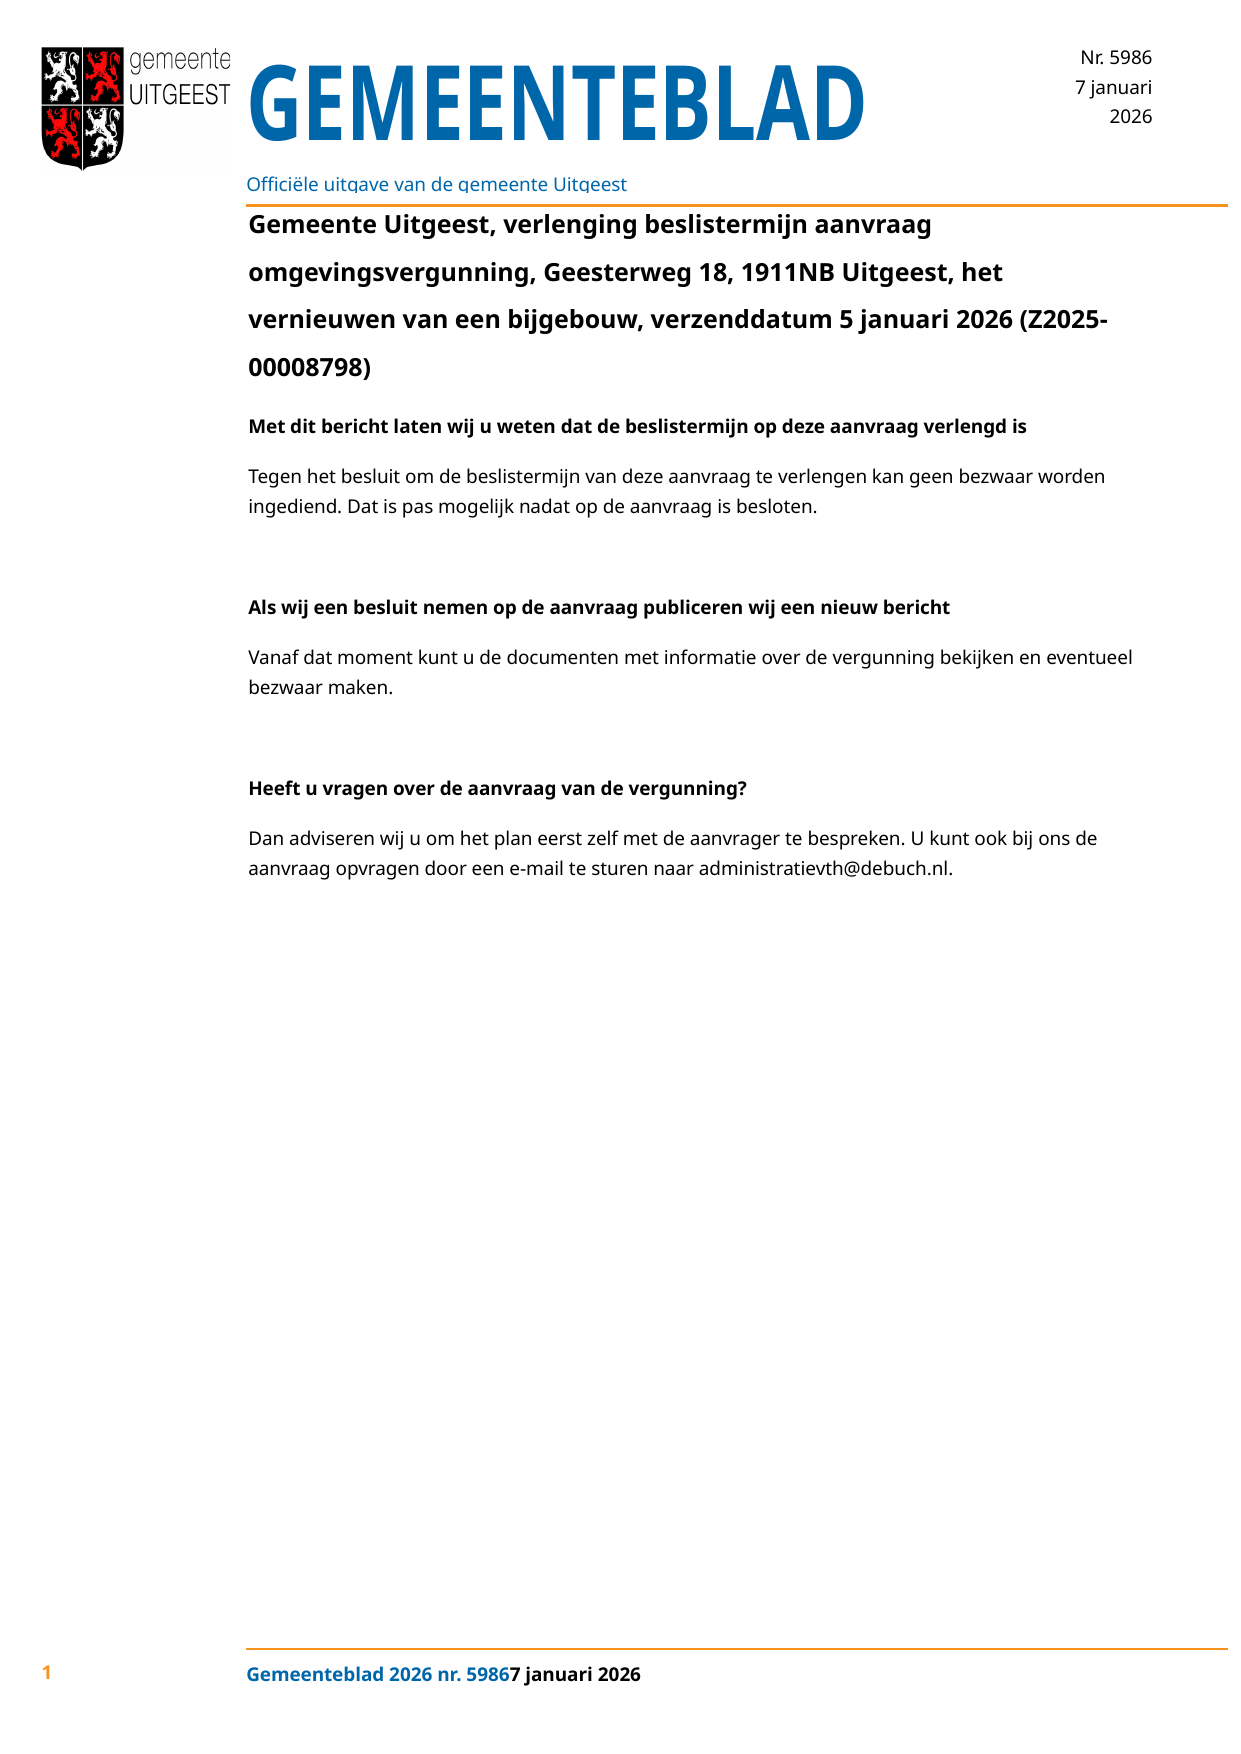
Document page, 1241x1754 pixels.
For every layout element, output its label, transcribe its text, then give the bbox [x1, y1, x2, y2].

text Heeft u vragen over de aanvraag van de vergunning? [248, 775, 1152, 801]
text Dan adviseren wij u om het plan eerst zelf met de aanvrager te bespreken. U kunt ook bij ons de aanvraag opvragen door een e-mail te sturen naar administratievth@debuch.nl. [248, 825, 1152, 881]
text Met dit bericht laten wij u weten dat de beslistermijn op deze aanvraag verlengd is [248, 413, 1152, 439]
picture [41, 47, 231, 172]
text Als wij een besluit nemen op de aanvraag publiceren wij een nieuw bericht [248, 594, 1152, 620]
text Gemeente Uitgeest, verlenging beslistermijn aanvraag omgevingsvergunning, Geesterweg 18, 1911NB Uitgeest, het vernieuwen van een bijgebouw, verzenddatum 5 januari 2026 (Z2025-00008798) [248, 207, 1152, 384]
text Tegen het besluit om de beslistermijn van deze aanvraag te verlengen kan geen bezwaar worden ingediend. Dat is pas mogelijk nadat op de aanvraag is besloten. [248, 463, 1152, 519]
text Vanaf dat moment kunt u de documenten met informatie over de vergunning bekijken en eventueel bezwaar maken. [248, 644, 1152, 700]
